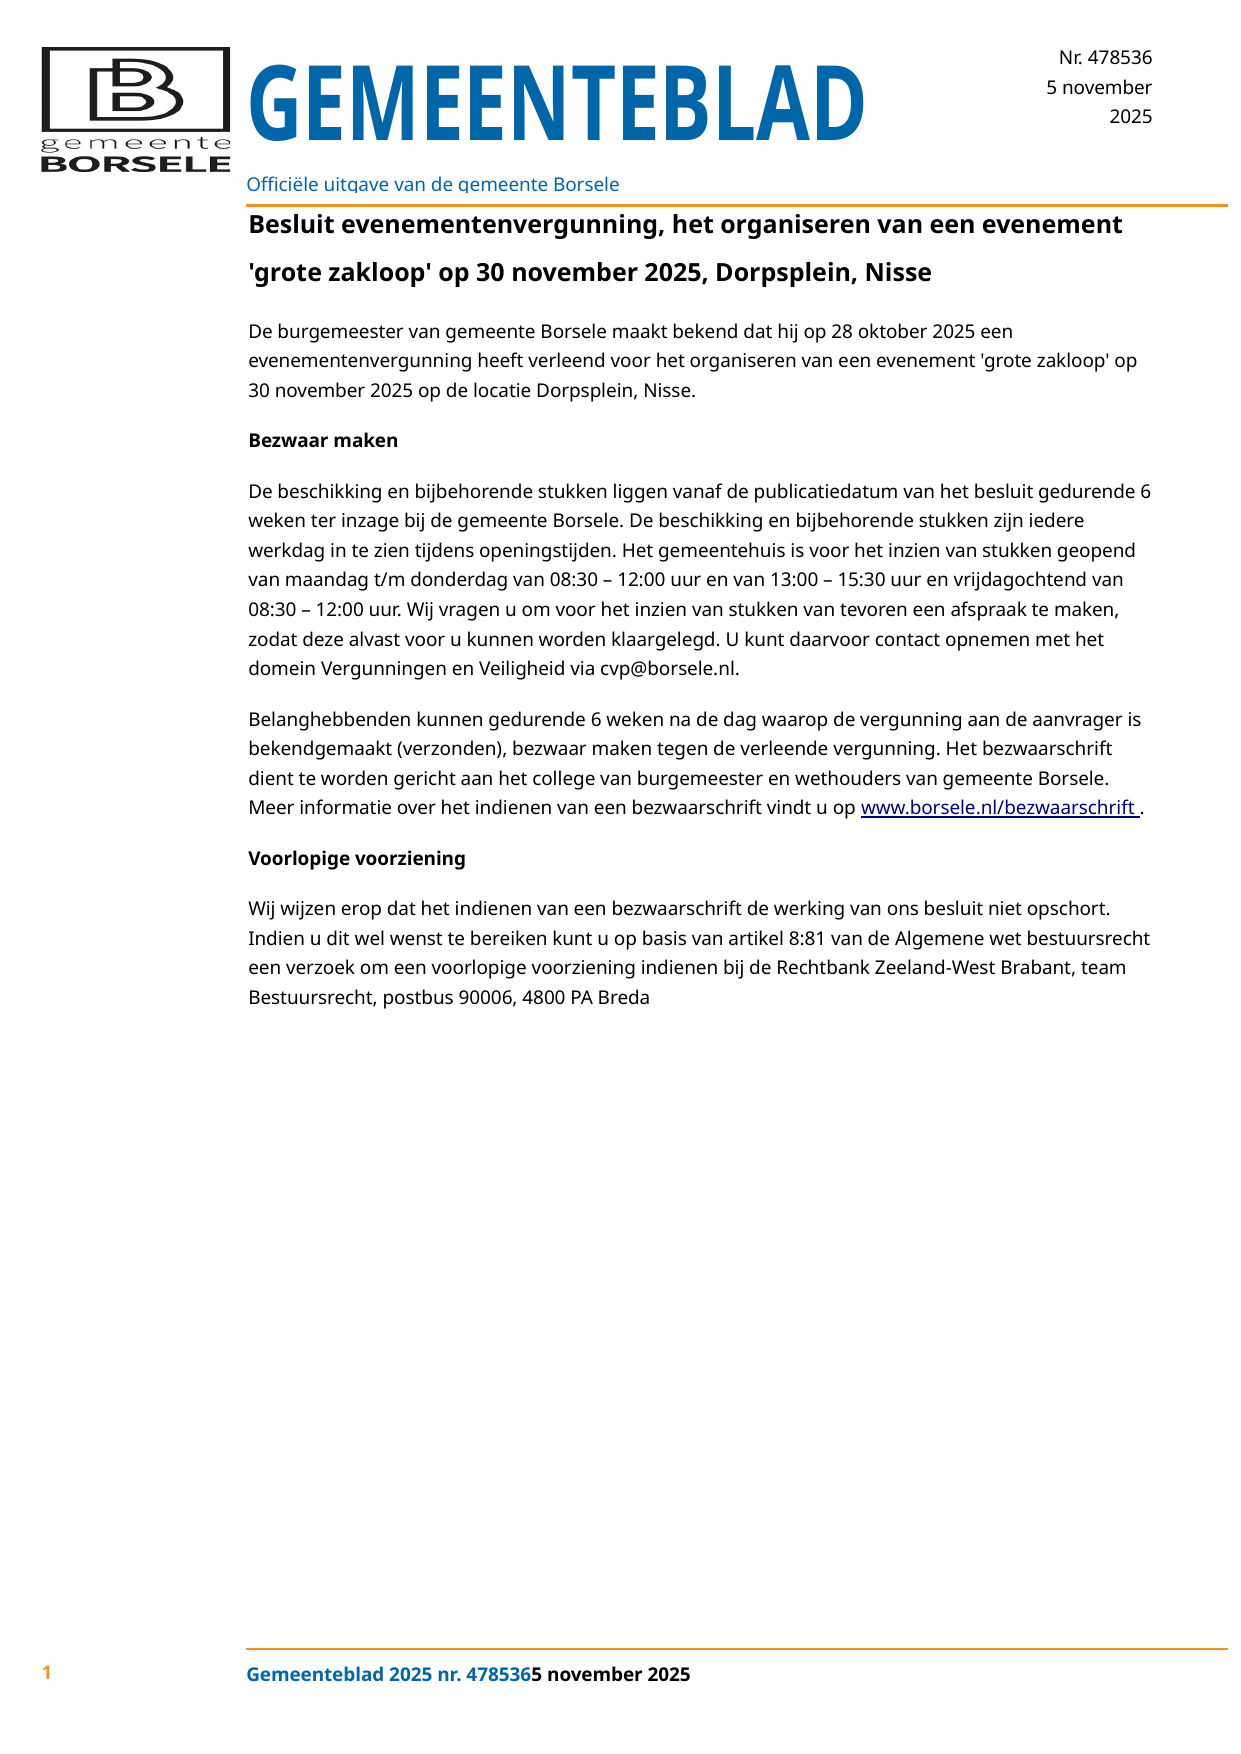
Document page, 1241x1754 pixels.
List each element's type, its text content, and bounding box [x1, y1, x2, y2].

text Bezwaar maken [248, 427, 1152, 453]
text Besluit evenementenvergunning, het organiseren van een evenement 'grote zakloop' op 30 november 2025, Dorpsplein, Nisse [248, 207, 1152, 288]
text Voorlopige voorziening [248, 845, 1152, 871]
text Belanghebbenden kunnen gedurende 6 weken na de dag waarop de vergunning aan de aanvrager is bekendgemaakt (verzonden), bezwaar maken tegen de verleende vergunning. Het bezwaarschrift dient te worden gericht aan het college van burgemeester en wethouders van gemeente Borsele. Meer informatie over het indienen van een bezwaarschrift vindt u op www.borsele.nl/bezwaarschrift . [248, 706, 1152, 820]
text Wij wijzen erop dat het indienen van een bezwaarschrift de werking van ons besluit niet opschort. Indien u dit wel wenst te bereiken kunt u op basis van artikel 8:81 van de Algemene wet bestuursrecht een verzoek om een voorlopige voorziening indienen bij de Rechtbank Zeeland-West Brabant, team Bestuursrecht, postbus 90006, 4800 PA Breda [248, 895, 1152, 1010]
text De burgemeester van gemeente Borsele maakt bekend dat hij op 28 oktober 2025 een evenementenvergunning heeft verleend voor het organiseren van een evenement 'grote zakloop' op 30 november 2025 op de locatie Dorpsplein, Nisse. [248, 318, 1152, 403]
text De beschikking en bijbehorende stukken liggen vanaf de publicatiedatum van het besluit gedurende 6 weken ter inzage bij de gemeente Borsele. De beschikking en bijbehorende stukken zijn iedere werkdag in te zien tijdens openingstijden. Het gemeentehuis is voor het inzien van stukken geopend van maandag t/m donderdag van 08:30 – 12:00 uur en van 13:00 – 15:30 uur en vrijdagochtend van 08:30 – 12:00 uur. Wij vragen u om voor het inzien van stukken van tevoren een afspraak te maken, zodat deze alvast voor u kunnen worden klaargelegd. U kunt daarvoor contact opnemen met het domein Vergunningen en Veiligheid via cvp@borsele.nl. [248, 478, 1152, 681]
picture [41, 47, 231, 172]
